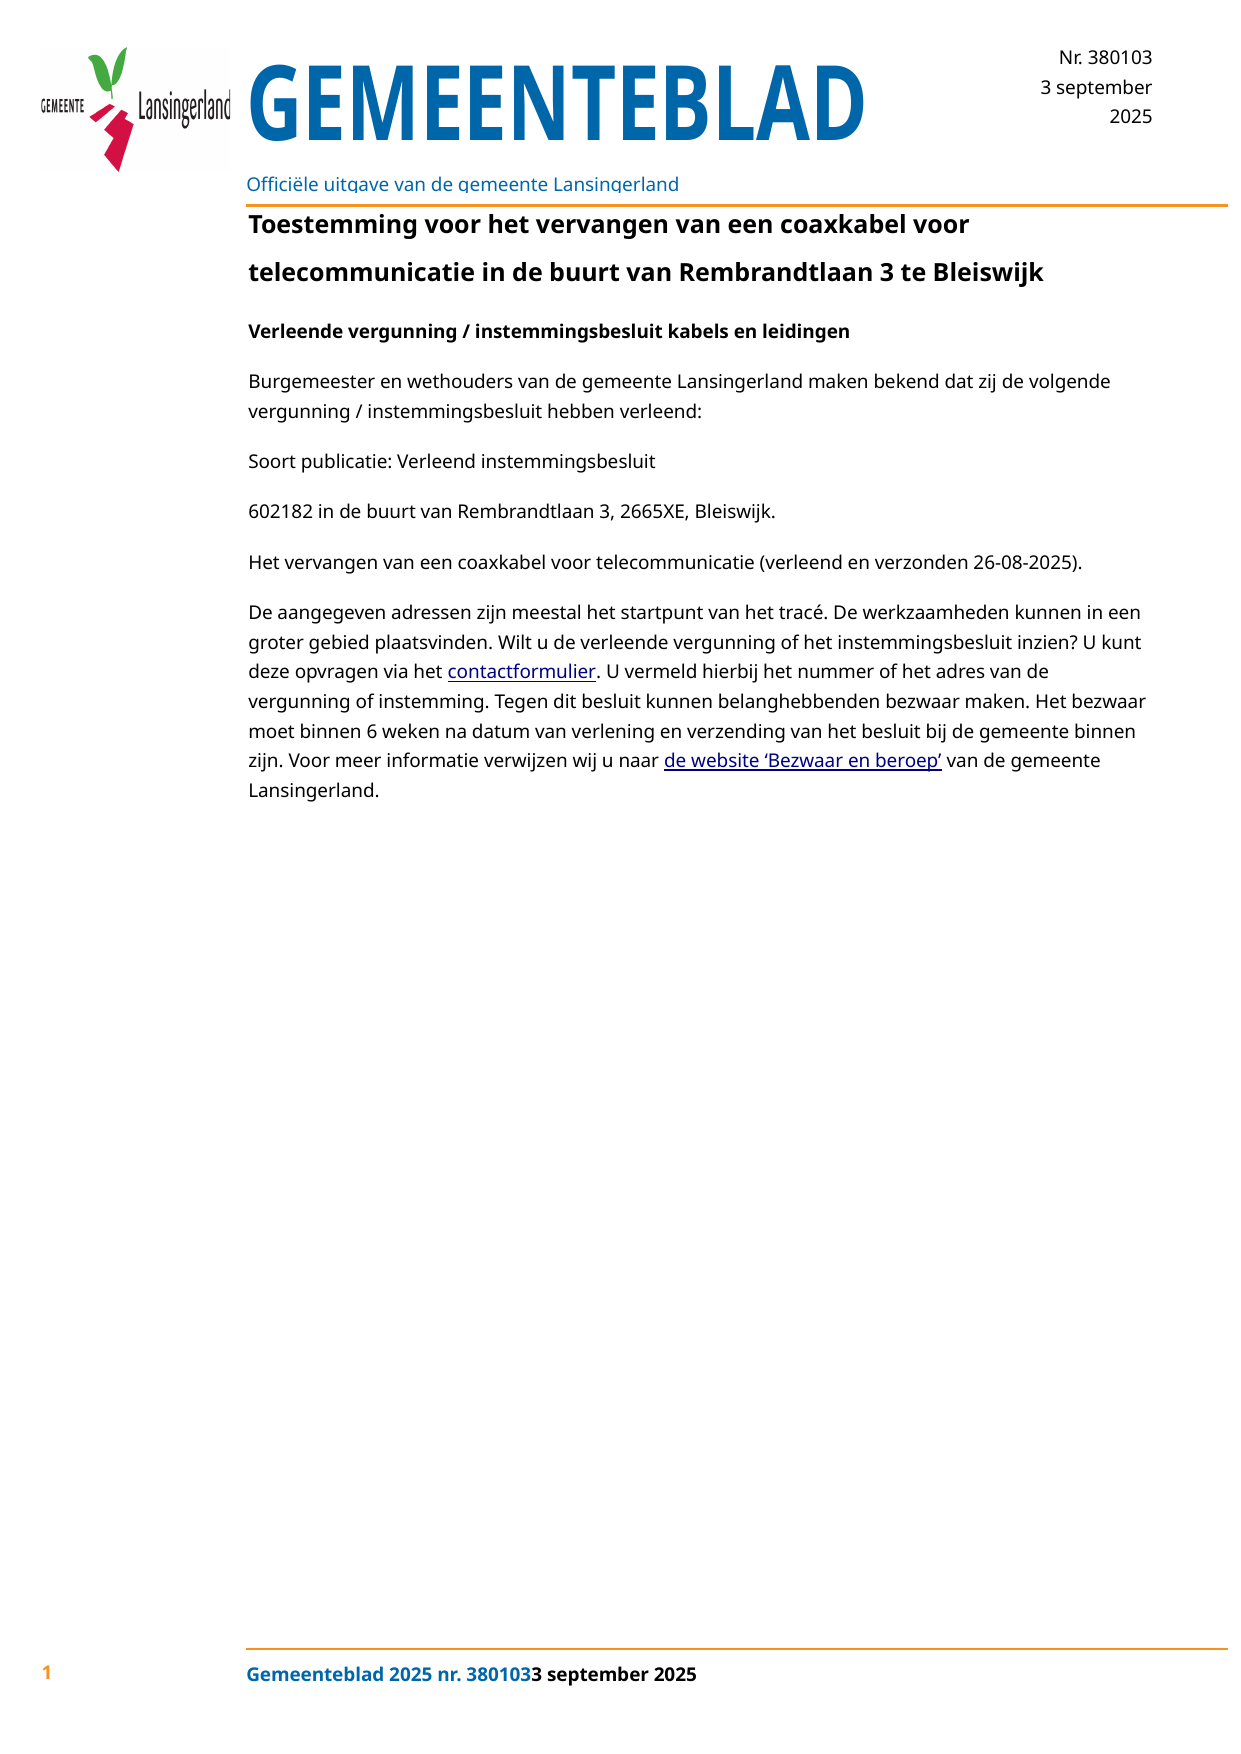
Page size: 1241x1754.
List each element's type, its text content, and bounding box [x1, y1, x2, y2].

text De aangegeven adressen zijn meestal het startpunt van het tracé. De werkzaamheden kunnen in een groter gebied plaatsvinden. Wilt u de verleende vergunning of het instemmingsbesluit inzien? U kunt deze opvragen via het contactformulier. U vermeld hierbij het nummer of het adres van de vergunning of instemming. Tegen dit besluit kunnen belanghebbenden bezwaar maken. Het bezwaar moet binnen 6 weken na datum van verlening en verzending van het besluit bij de gemeente binnen zijn. Voor meer informatie verwijzen wij u naar de website ‘Bezwaar en beroep’ van de gemeente Lansingerland. [248, 599, 1152, 803]
text 602182 in de buurt van Rembrandtlaan 3, 2665XE, Bleiswijk. [248, 499, 1152, 524]
text Het vervangen van een coaxkabel voor telecommunicatie (verleend en verzonden 26-08-2025). [248, 549, 1152, 575]
text Verleende vergunning / instemmingsbesluit kabels en leidingen [248, 318, 1152, 344]
text Burgemeester en wethouders van de gemeente Lansingerland maken bekend dat zij de volgende vergunning / instemmingsbesluit hebben verleend: [248, 368, 1152, 424]
text Soort publicatie: Verleend instemmingsbesluit [248, 448, 1152, 474]
picture [41, 47, 231, 172]
text Toestemming voor het vervangen van een coaxkabel voor telecommunicatie in de buurt van Rembrandtlaan 3 te Bleiswijk [248, 207, 1152, 288]
